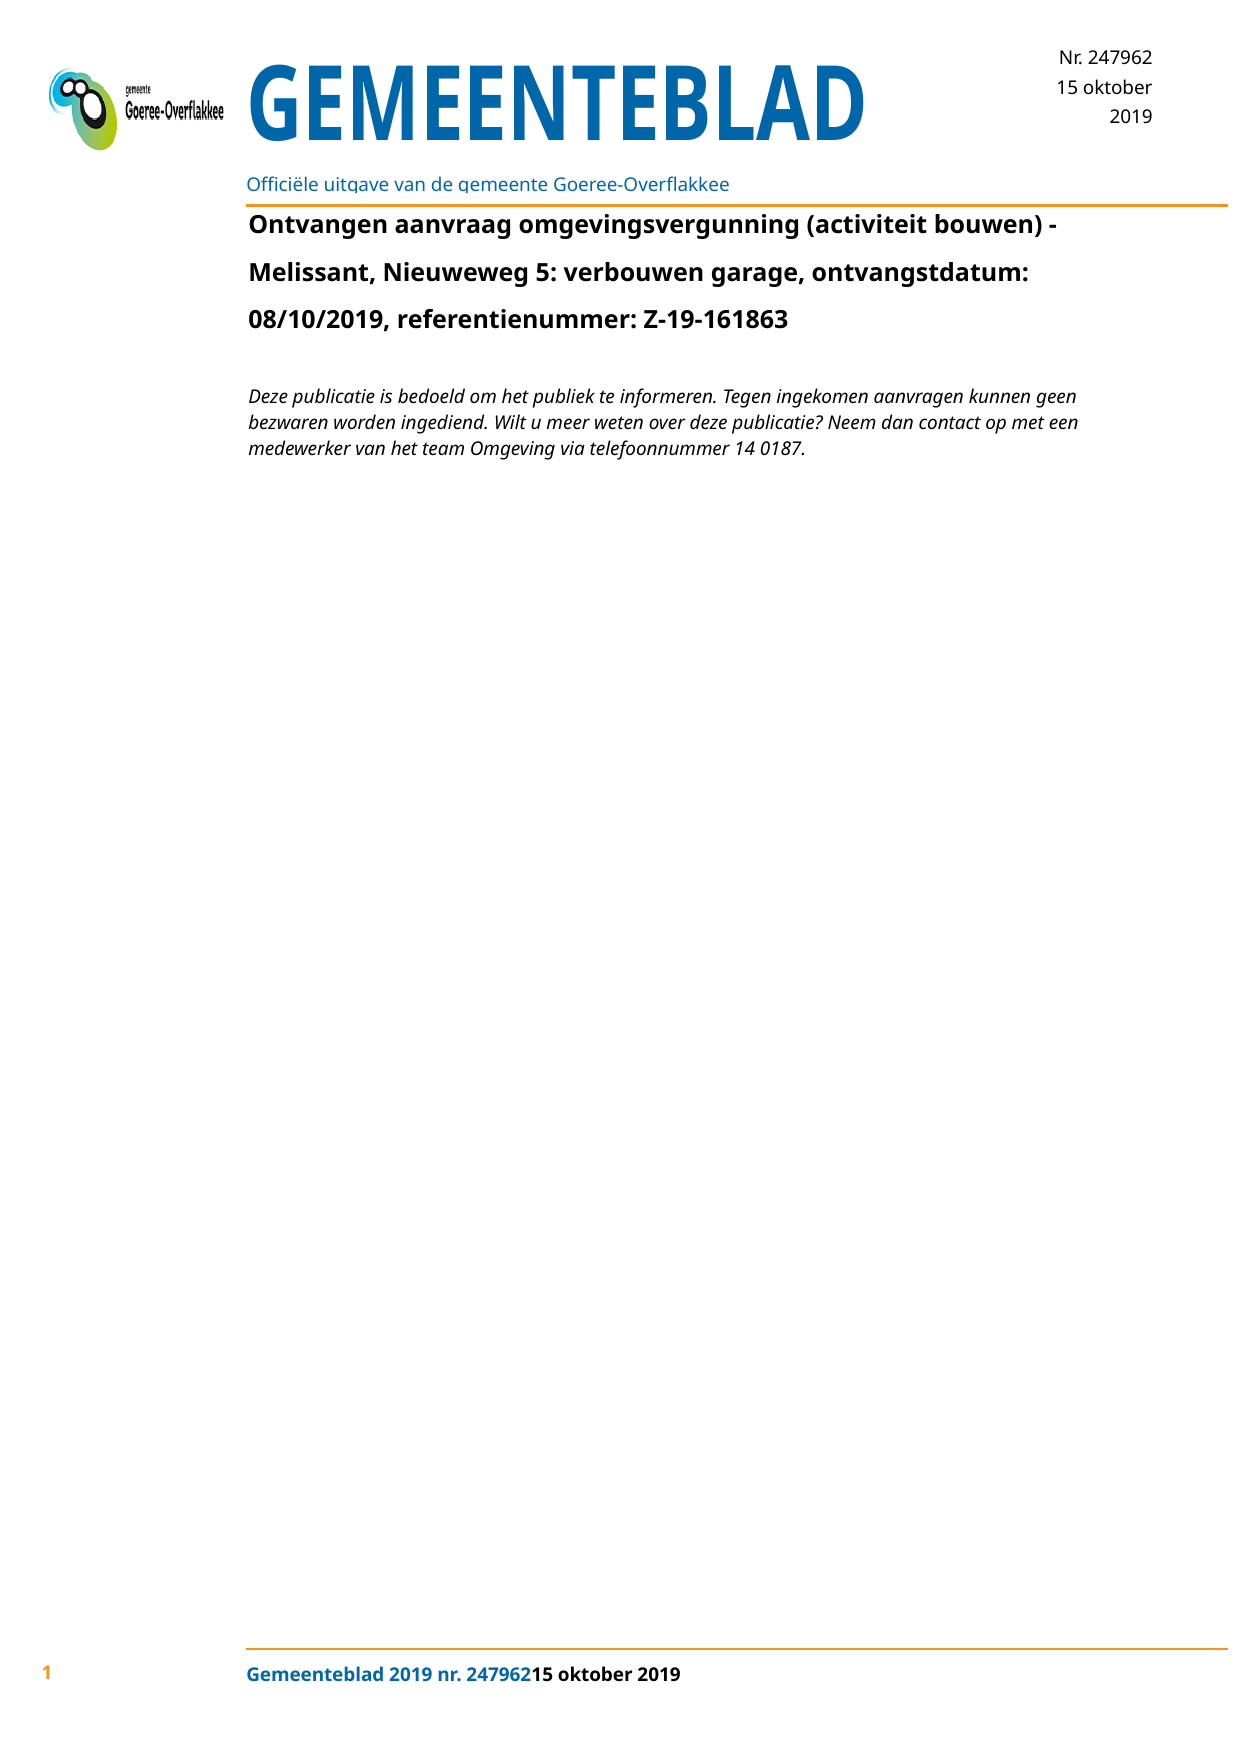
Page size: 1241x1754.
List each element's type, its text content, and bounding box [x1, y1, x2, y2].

text Deze publicatie is bedoeld om het publiek te informeren. Tegen ingekomen aanvragen kunnen geen bezwaren worden ingediend. Wilt u meer weten over deze publicatie? Neem dan contact op met een medewerker van het team Omgeving via telefoonnummer 14 0187. [248, 384, 1152, 461]
text Ontvangen aanvraag omgevingsvergunning (activiteit bouwen) - Melissant, Nieuweweg 5: verbouwen garage, ontvangstdatum: 08/10/2019, referentienummer: Z-19-161863 [248, 207, 1152, 336]
picture [41, 47, 231, 172]
